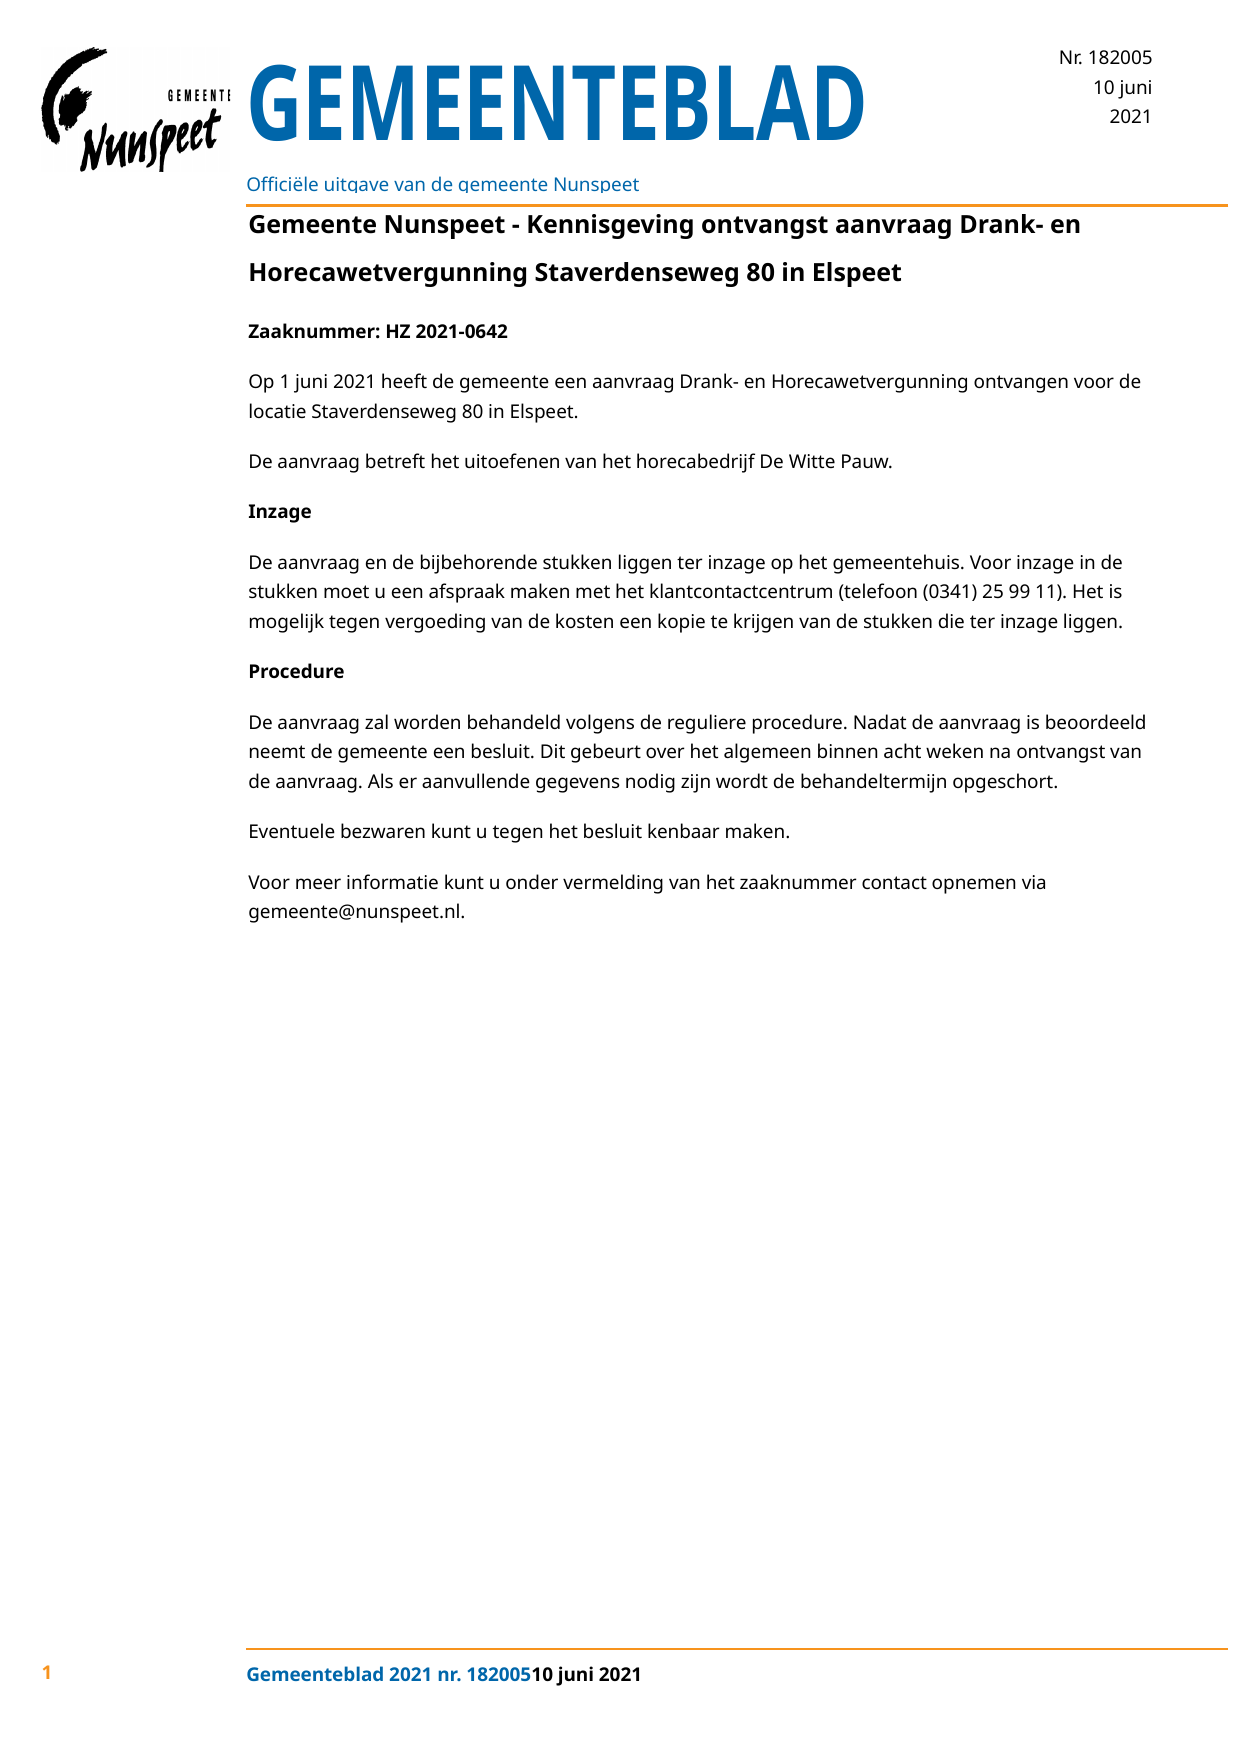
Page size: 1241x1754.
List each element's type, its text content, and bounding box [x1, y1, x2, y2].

text De aanvraag zal worden behandeld volgens de reguliere procedure. Nadat de aanvraag is beoordeeld neemt de gemeente een besluit. Dit gebeurt over het algemeen binnen acht weken na ontvangst van de aanvraag. Als er aanvullende gegevens nodig zijn wordt de behandeltermijn opgeschort. [248, 709, 1152, 794]
text Zaaknummer: HZ 2021-0642 [248, 318, 1152, 344]
text De aanvraag betreft het uitoefenen van het horecabedrijf De Witte Pauw. [248, 448, 1152, 474]
text Voor meer informatie kunt u onder vermelding van het zaaknummer contact opnemen via gemeente@nunspeet.nl. [248, 869, 1152, 924]
text Procedure [248, 659, 1152, 684]
text Eventuele bezwaren kunt u tegen het besluit kenbaar maken. [248, 819, 1152, 844]
text De aanvraag en de bijbehorende stukken liggen ter inzage op het gemeentehuis. Voor inzage in de stukken moet u een afspraak maken met het klantcontactcentrum (telefoon (0341) 25 99 11). Het is mogelijk tegen vergoeding van de kosten een kopie te krijgen van de stukken die ter inzage liggen. [248, 549, 1152, 634]
picture [41, 47, 231, 172]
text Inzage [248, 499, 1152, 524]
text Gemeente Nunspeet - Kennisgeving ontvangst aanvraag Drank- en Horecawetvergunning Staverdenseweg 80 in Elspeet [248, 207, 1152, 288]
text Op 1 juni 2021 heeft de gemeente een aanvraag Drank- en Horecawetvergunning ontvangen voor de locatie Staverdenseweg 80 in Elspeet. [248, 368, 1152, 424]
